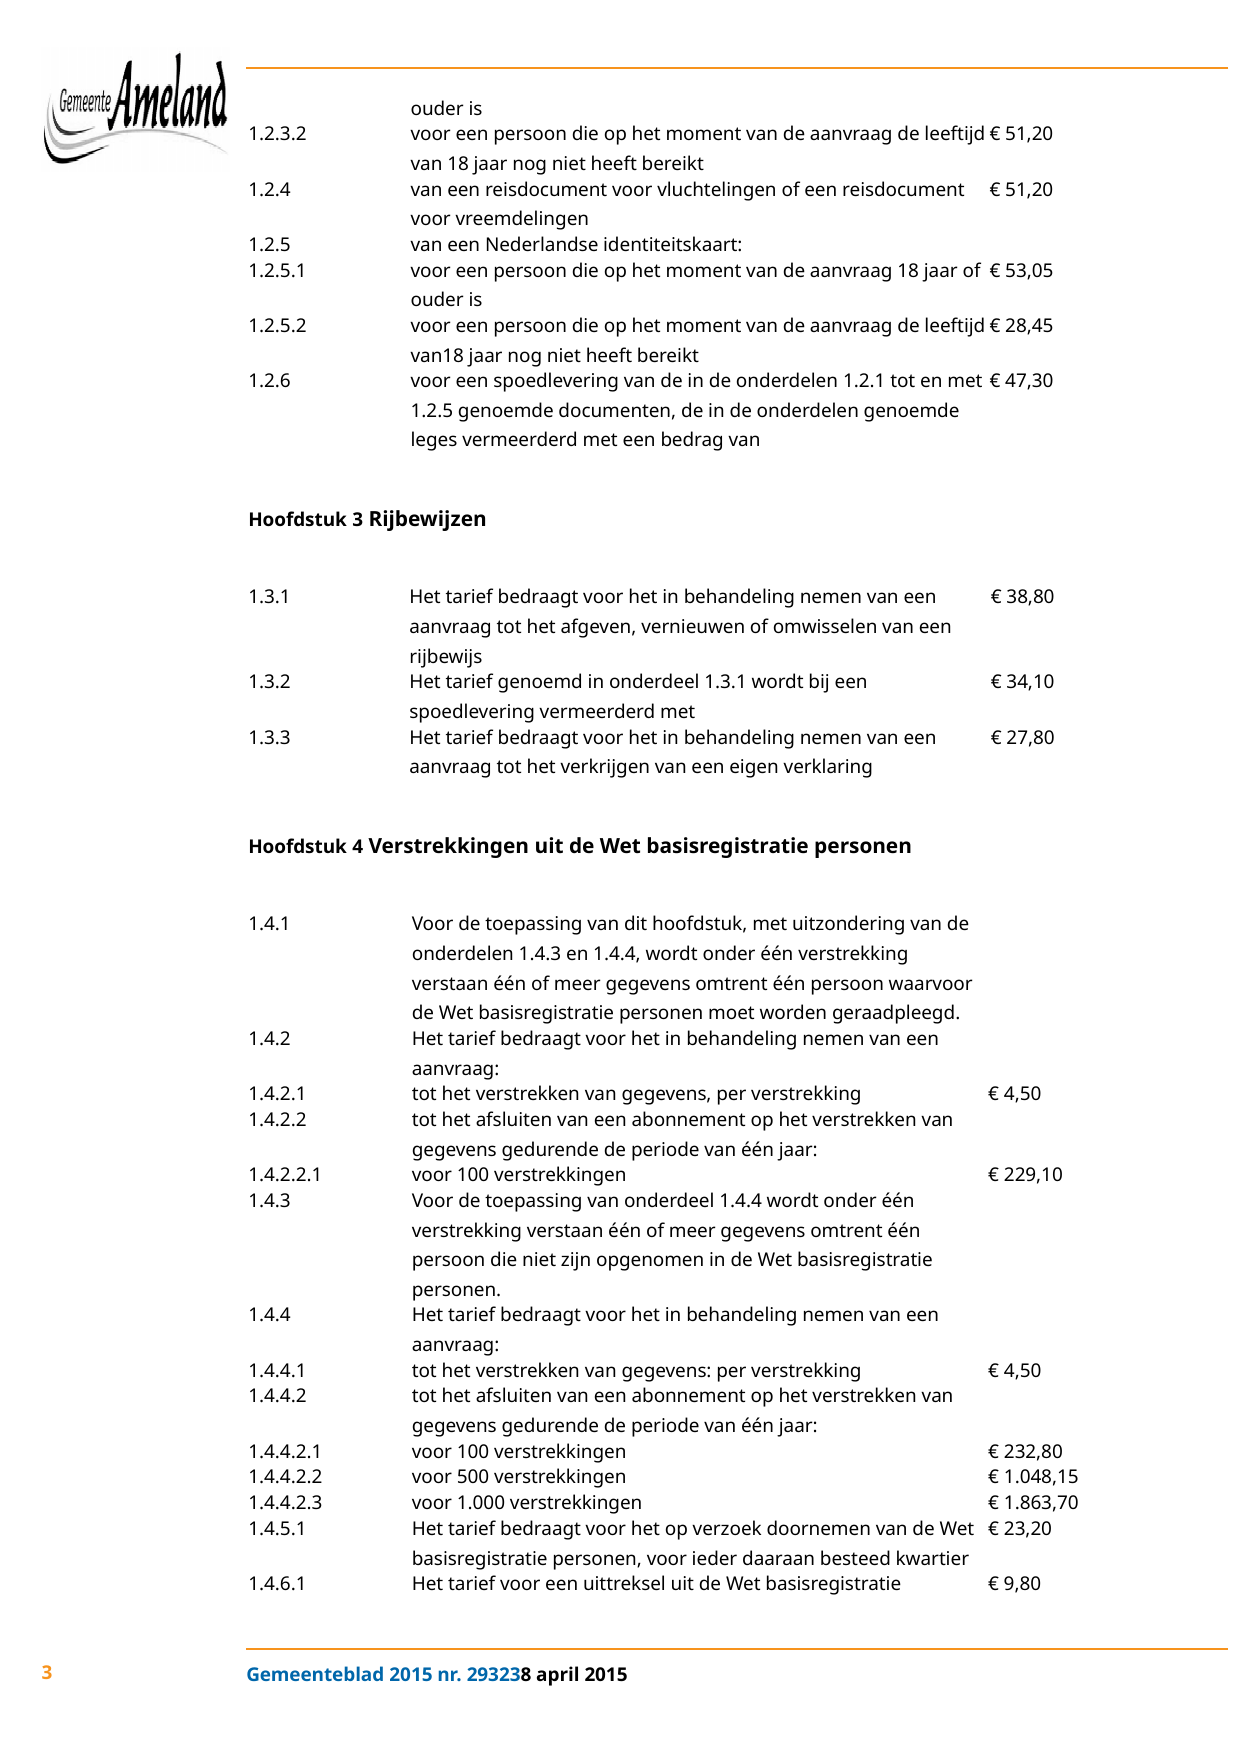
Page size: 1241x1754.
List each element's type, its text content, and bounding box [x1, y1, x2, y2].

table_header [248, 885, 412, 911]
table_cell 1.2.4 [248, 176, 410, 231]
table_cell € 23,20 [988, 1515, 1152, 1571]
table_cell tot het verstrekken van gegevens, per verstrekking [412, 1080, 988, 1106]
table_cell 1.4.4.2 [248, 1383, 412, 1438]
table_cell 1.2.3.2 [248, 121, 410, 176]
text Hoofdstuk 3 Rijbewijzen [248, 504, 1152, 532]
table_cell [988, 1383, 1152, 1438]
table_cell € 28,45 [989, 312, 1152, 367]
table_cell € 34,10 [991, 669, 1152, 724]
table_cell 1.4.4.2.1 [248, 1438, 412, 1464]
table_cell Het tarief bedraagt voor het op verzoek doornemen van de Wet basisregistratie personen, voor ieder daaraan besteed kwartier [412, 1515, 988, 1571]
table_cell tot het afsluiten van een abonnement op het verstrekken van gegevens gedurende de periode van één jaar: [412, 1383, 988, 1438]
table_cell 1.4.5.1 [248, 1515, 412, 1571]
table_header [248, 558, 409, 584]
table_cell € 27,80 [991, 724, 1152, 779]
table_cell 1.4.2.1 [248, 1080, 412, 1106]
table_header [412, 885, 988, 911]
table_cell [988, 1106, 1152, 1161]
table_cell tot het afsluiten van een abonnement op het verstrekken van gegevens gedurende de periode van één jaar: [412, 1106, 988, 1161]
table_cell 1.4.1 [248, 911, 412, 1025]
table_cell 1.4.4.1 [248, 1357, 412, 1383]
table_cell voor een persoon die op het moment van de aanvraag de leeftijd van18 jaar nog niet heeft bereikt [410, 312, 989, 367]
table_cell ouder is [410, 95, 989, 121]
table_cell 1.2.5.1 [248, 257, 410, 312]
table_cell [988, 911, 1152, 1025]
table_cell Het tarief bedraagt voor het in behandeling nemen van een aanvraag tot het afgeven, vernieuwen of omwisselen van een rijbewijs [409, 584, 991, 669]
table_cell Het tarief genoemd in onderdeel 1.3.1 wordt bij een spoedlevering vermeerderd met [409, 669, 991, 724]
table_cell tot het verstrekken van gegevens: per verstrekking [412, 1357, 988, 1383]
table_cell voor een persoon die op het moment van de aanvraag 18 jaar of ouder is [410, 257, 989, 312]
table_cell 1.4.3 [248, 1187, 412, 1302]
table_cell € 9,80 [988, 1571, 1152, 1596]
table_cell € 51,20 [989, 121, 1152, 176]
table_cell Voor de toepassing van onderdeel 1.4.4 wordt onder één verstrekking verstaan één of meer gegevens omtrent één persoon die niet zijn opgenomen in de Wet basisregistratie personen. [412, 1187, 988, 1302]
table_header [409, 558, 991, 584]
table_cell [988, 1025, 1152, 1080]
table_header [988, 885, 1152, 911]
table_cell voor een persoon die op het moment van de aanvraag de leeftijd van 18 jaar nog niet heeft bereikt [410, 121, 989, 176]
table_cell Het tarief bedraagt voor het in behandeling nemen van een aanvraag tot het verkrijgen van een eigen verklaring [409, 724, 991, 779]
table_cell 1.3.1 [248, 584, 409, 669]
table_cell 1.4.2.2 [248, 1106, 412, 1161]
table_cell 1.2.5 [248, 231, 410, 257]
table_cell 1.3.2 [248, 669, 409, 724]
table_cell 1.2.5.2 [248, 312, 410, 367]
table_cell € 232,80 [988, 1438, 1152, 1464]
table_cell [988, 1302, 1152, 1357]
table_cell [988, 1187, 1152, 1302]
table_cell Voor de toepassing van dit hoofdstuk, met uitzondering van de onderdelen 1.4.3 en 1.4.4, wordt onder één verstrekking verstaan één of meer gegevens omtrent één persoon waarvoor de Wet basisregistratie personen moet worden geraadpleegd. [412, 911, 988, 1025]
table_cell 1.4.2 [248, 1025, 412, 1080]
table_cell Het tarief voor een uittreksel uit de Wet basisregistratie [412, 1571, 988, 1596]
table_cell 1.4.6.1 [248, 1571, 412, 1596]
table_cell € 4,50 [988, 1080, 1152, 1106]
table_cell € 47,30 [989, 368, 1152, 452]
table_cell Het tarief bedraagt voor het in behandeling nemen van een aanvraag: [412, 1302, 988, 1357]
table_cell Het tarief bedraagt voor het in behandeling nemen van een aanvraag: [412, 1025, 988, 1080]
table_cell € 1.863,70 [988, 1490, 1152, 1515]
table_cell € 53,05 [989, 257, 1152, 312]
table_cell voor een spoedlevering van de in de onderdelen 1.2.1 tot en met 1.2.5 genoemde documenten, de in de onderdelen genoemde leges vermeerderd met een bedrag van [410, 368, 989, 452]
table_cell voor 100 verstrekkingen [412, 1438, 988, 1464]
picture [41, 47, 231, 172]
text Hoofdstuk 4 Verstrekkingen uit de Wet basisregistratie personen [248, 831, 1152, 859]
table_cell € 51,20 [989, 176, 1152, 231]
table_cell € 1.048,15 [988, 1464, 1152, 1489]
table_cell [248, 95, 410, 121]
table_cell 1.3.3 [248, 724, 409, 779]
table_header [991, 558, 1152, 584]
table_cell € 229,10 [988, 1161, 1152, 1187]
table_cell [989, 95, 1152, 121]
table_cell 1.4.4.2.2 [248, 1464, 412, 1489]
table_cell van een Nederlandse identiteitskaart: [410, 231, 989, 257]
table_cell € 4,50 [988, 1357, 1152, 1383]
table_cell € 38,80 [991, 584, 1152, 669]
table_cell [989, 231, 1152, 257]
table_cell van een reisdocument voor vluchtelingen of een reisdocument voor vreemdelingen [410, 176, 989, 231]
table_cell voor 1.000 verstrekkingen [412, 1490, 988, 1515]
table_cell 1.4.4.2.3 [248, 1490, 412, 1515]
table_cell 1.4.2.2.1 [248, 1161, 412, 1187]
table_cell voor 100 verstrekkingen [412, 1161, 988, 1187]
table_cell 1.4.4 [248, 1302, 412, 1357]
table_cell 1.2.6 [248, 368, 410, 452]
table_cell voor 500 verstrekkingen [412, 1464, 988, 1489]
